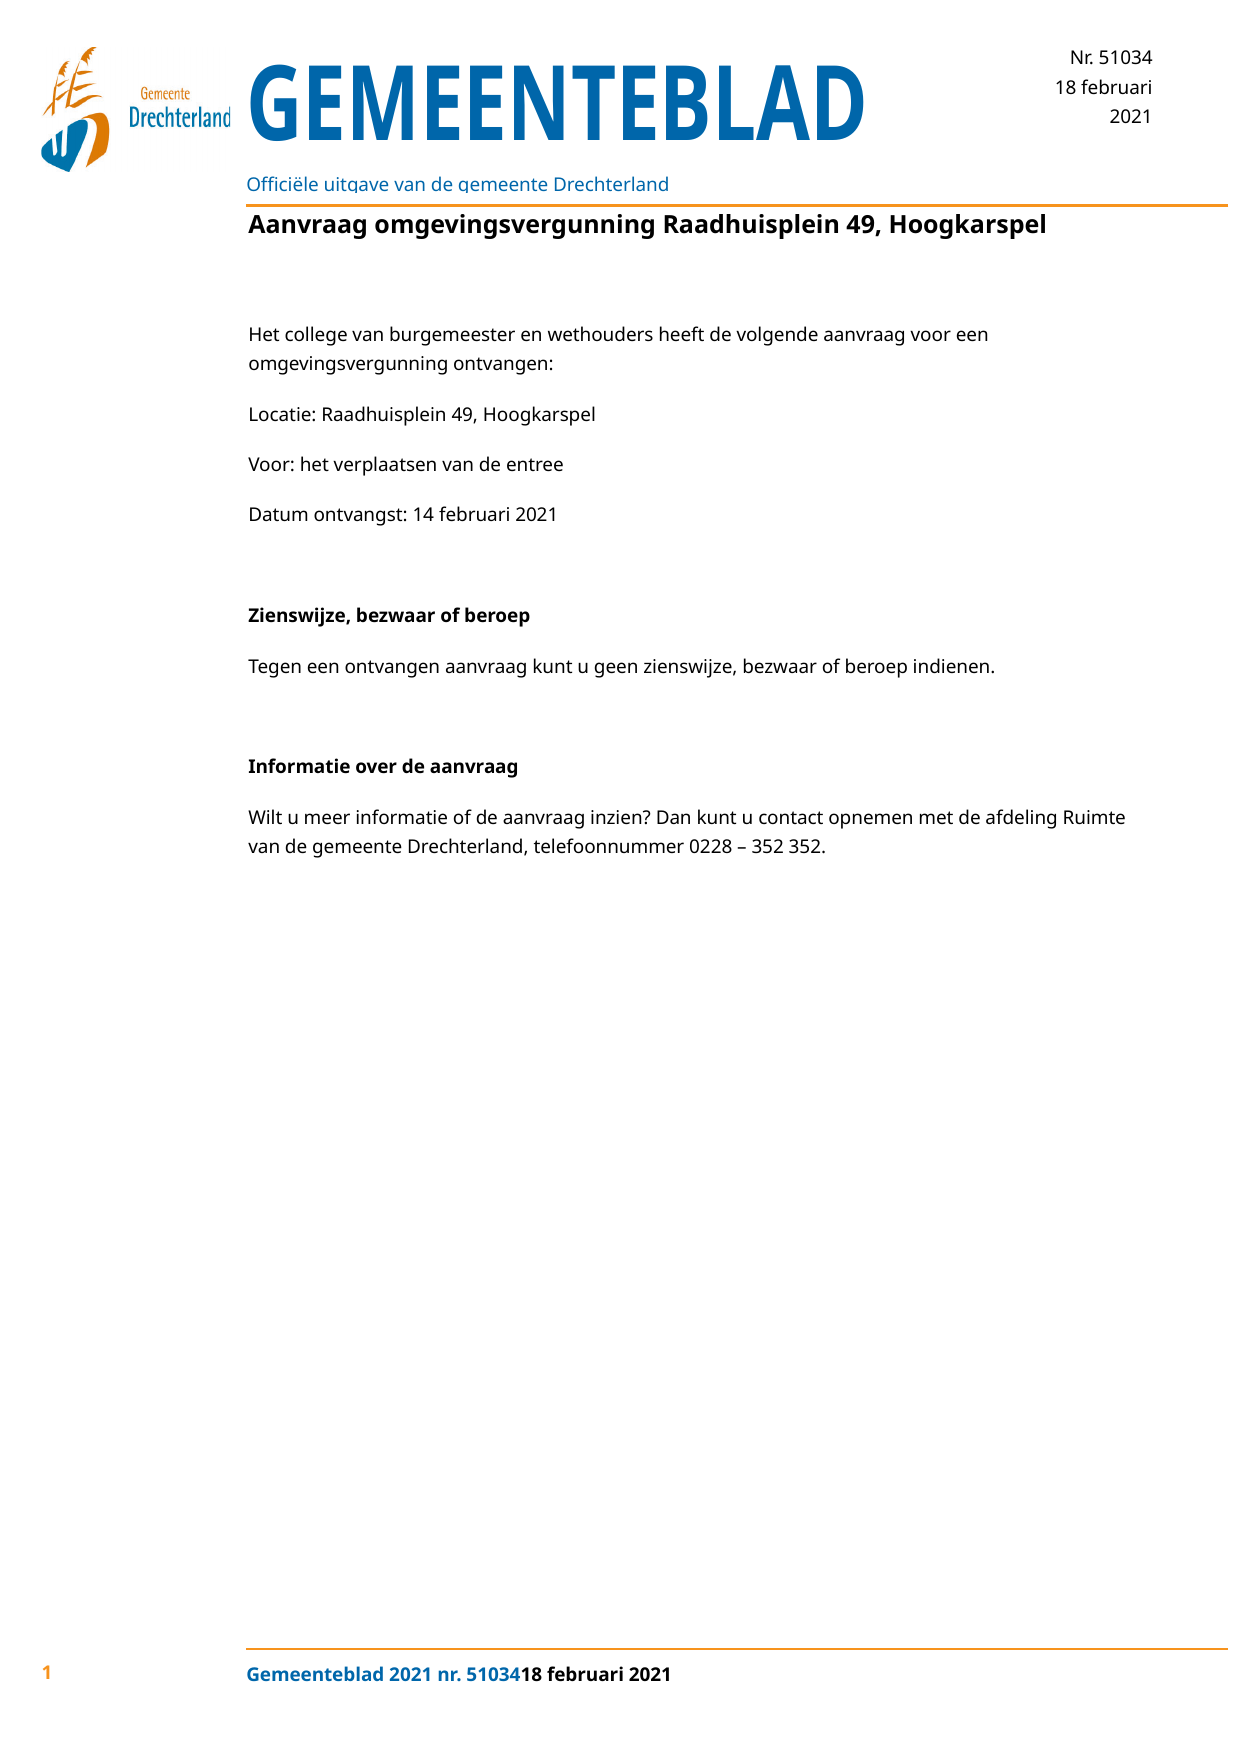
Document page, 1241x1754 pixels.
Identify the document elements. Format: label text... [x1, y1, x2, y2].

picture [41, 158, 64, 172]
text Locatie: Raadhuisplein 49, Hoogkarspel [248, 401, 1152, 426]
text Aanvraag omgevingsvergunning Raadhuisplein 49, Hoogkarspel [248, 207, 1152, 241]
text Zienswijze, bezwaar of beroep [248, 602, 1152, 628]
text Voor: het verplaatsen van de entree [248, 451, 1152, 477]
text Het college van burgemeester en wethouders heeft de volgende aanvraag voor een omgevingsvergunning ontvangen: [248, 321, 1152, 376]
text Informatie over de aanvraag [248, 754, 1152, 779]
text Datum ontvangst: 14 februari 2021 [248, 502, 1152, 527]
picture [41, 47, 231, 172]
text Wilt u meer informatie of de aanvraag inzien? Dan kunt u contact opnemen met de afdeling Ruimte van de gemeente Drechterland, telefoonnummer 0228 – 352 352. [248, 804, 1152, 859]
picture [226, 115, 231, 124]
text Tegen een ontvangen aanvraag kunt u geen zienswijze, bezwaar of beroep indienen. [248, 653, 1152, 678]
